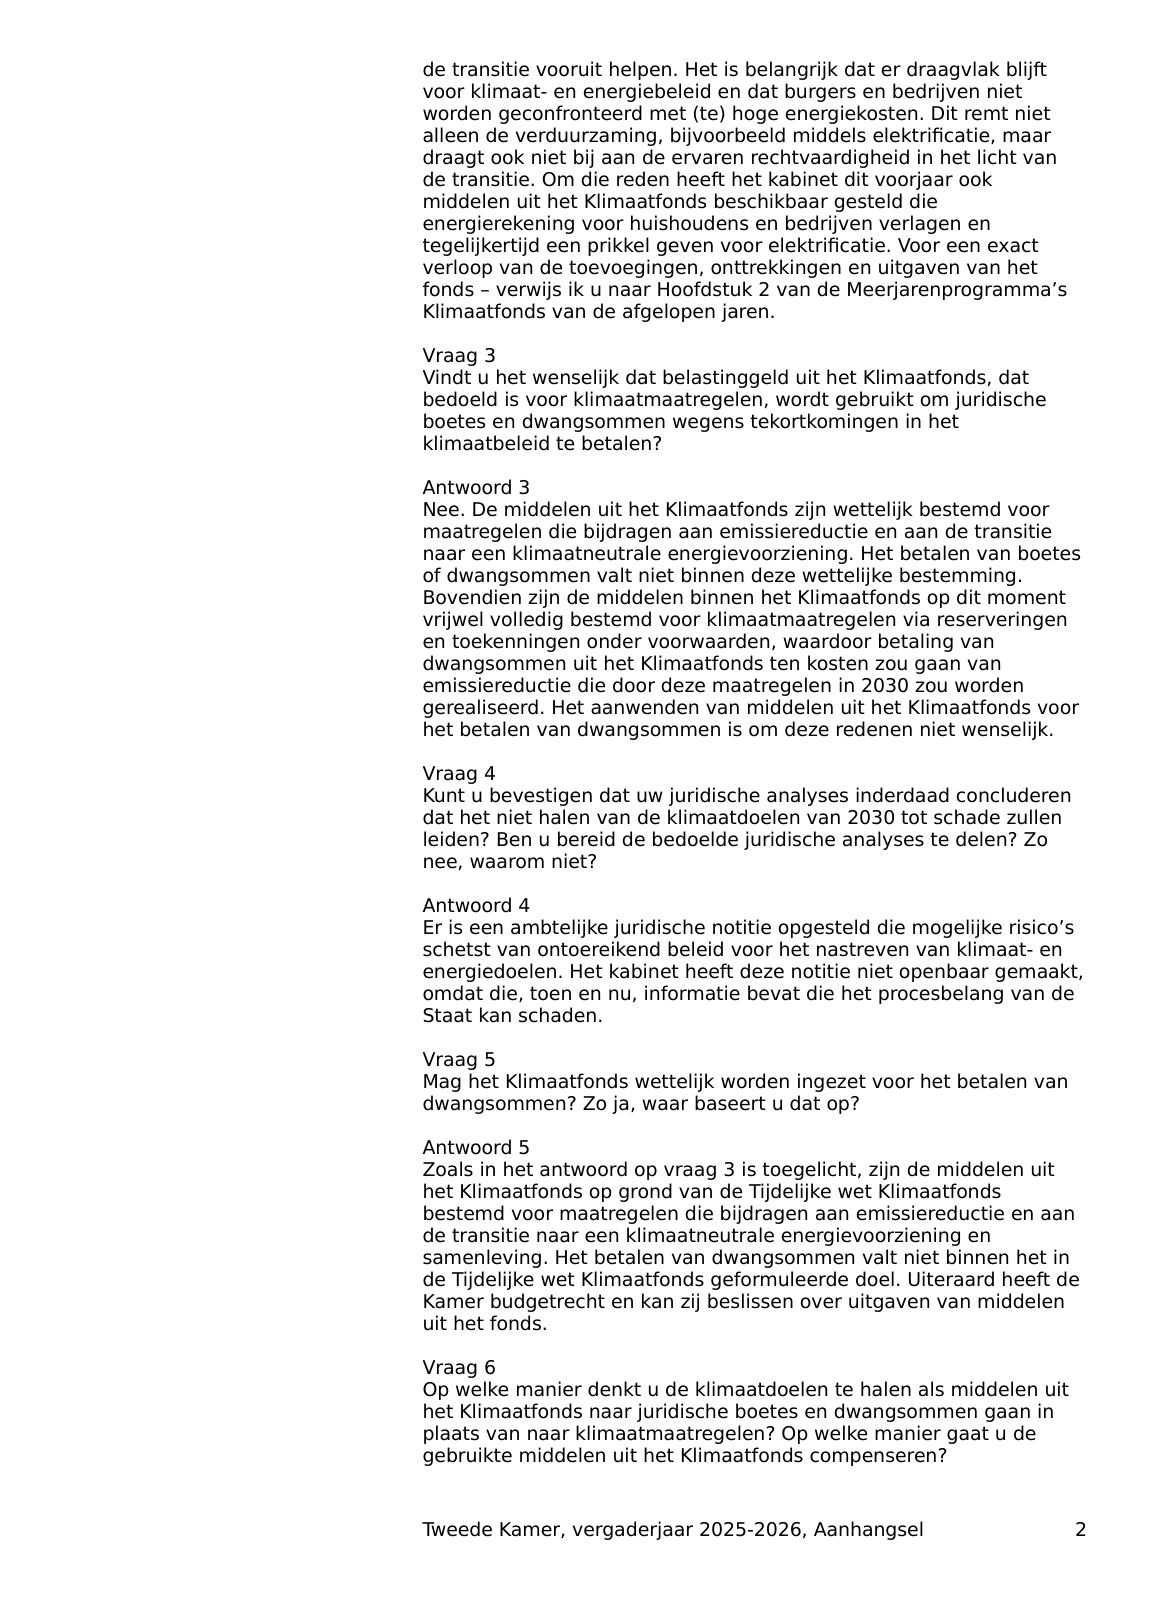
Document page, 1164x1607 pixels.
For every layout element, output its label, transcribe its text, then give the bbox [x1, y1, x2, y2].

text Kunt u bevestigen dat uw juridische analyses inderdaad concluderen dat het niet halen van de klimaatdoelen van 2030 tot schade zullen leiden? Ben u bereid de bedoelde juridische analyses te delen? Zo nee, waarom niet? [422, 785, 1087, 873]
text Antwoord 4 [422, 895, 1087, 917]
text Vindt u het wenselijk dat belastinggeld uit het Klimaatfonds, dat bedoeld is voor klimaatmaatregelen, wordt gebruikt om juridische boetes en dwangsommen wegens tekortkomingen in het klimaatbeleid te betalen? [422, 367, 1087, 455]
text Zoals in het antwoord op vraag 3 is toegelicht, zijn de middelen uit het Klimaatfonds op grond van de Tijdelijke wet Klimaatfonds bestemd voor maatregelen die bijdragen aan emissiereductie en aan de transitie naar een klimaatneutrale energievoorziening en samenleving. Het betalen van dwangsommen valt niet binnen het in de Tijdelijke wet Klimaatfonds geformuleerde doel. Uiteraard heeft de Kamer budgetrecht en kan zij beslissen over uitgaven van middelen uit het fonds. [422, 1159, 1087, 1335]
text Nee. De middelen uit het Klimaatfonds zijn wettelijk bestemd voor maatregelen die bijdragen aan emissiereductie en aan de transitie naar een klimaatneutrale energievoorziening. Het betalen van boetes of dwangsommen valt niet binnen deze wettelijke bestemming. Bovendien zijn de middelen binnen het Klimaatfonds op dit moment vrijwel volledig bestemd voor klimaatmaatregelen via reserveringen en toekenningen onder voorwaarden, waardoor betaling van dwangsommen uit het Klimaatfonds ten kosten zou gaan van emissiereductie die door deze maatregelen in 2030 zou worden gerealiseerd. Het aanwenden van middelen uit het Klimaatfonds voor het betalen van dwangsommen is om deze redenen niet wenselijk. [422, 499, 1087, 741]
text Op welke manier denkt u de klimaatdoelen te halen als middelen uit het Klimaatfonds naar juridische boetes en dwangsommen gaan in plaats van naar klimaatmaatregelen? Op welke manier gaat u de gebruikte middelen uit het Klimaatfonds compenseren? [422, 1379, 1087, 1467]
text Vraag 4 [422, 763, 1087, 785]
text de transitie vooruit helpen. Het is belangrijk dat er draagvlak blijft voor klimaat- en energiebeleid en dat burgers en bedrijven niet worden geconfronteerd met (te) hoge energiekosten. Dit remt niet alleen de verduurzaming, bijvoorbeeld middels elektrificatie, maar draagt ook niet bij aan de ervaren rechtvaardigheid in het licht van de transitie. Om die reden heeft het kabinet dit voorjaar ook middelen uit het Klimaatfonds beschikbaar gesteld die energierekening voor huishoudens en bedrijven verlagen en tegelijkertijd een prikkel geven voor elektrificatie. Voor een exact verloop van de toevoegingen, onttrekkingen en uitgaven van het fonds – verwijs ik u naar Hoofdstuk 2 van de Meerjarenprogramma’s Klimaatfonds van de afgelopen jaren. [422, 59, 1087, 323]
text Vraag 5 [422, 1049, 1087, 1071]
text Antwoord 3 [422, 477, 1087, 499]
text Mag het Klimaatfonds wettelijk worden ingezet voor het betalen van dwangsommen? Zo ja, waar baseert u dat op? [422, 1071, 1087, 1115]
text Antwoord 5 [422, 1137, 1087, 1159]
text Er is een ambtelijke juridische notitie opgesteld die mogelijke risico’s schetst van ontoereikend beleid voor het nastreven van klimaat- en energiedoelen. Het kabinet heeft deze notitie niet openbaar gemaakt, omdat die, toen en nu, informatie bevat die het procesbelang van de Staat kan schaden. [422, 917, 1087, 1027]
text Vraag 3 [422, 345, 1087, 367]
text Vraag 6 [422, 1357, 1087, 1379]
